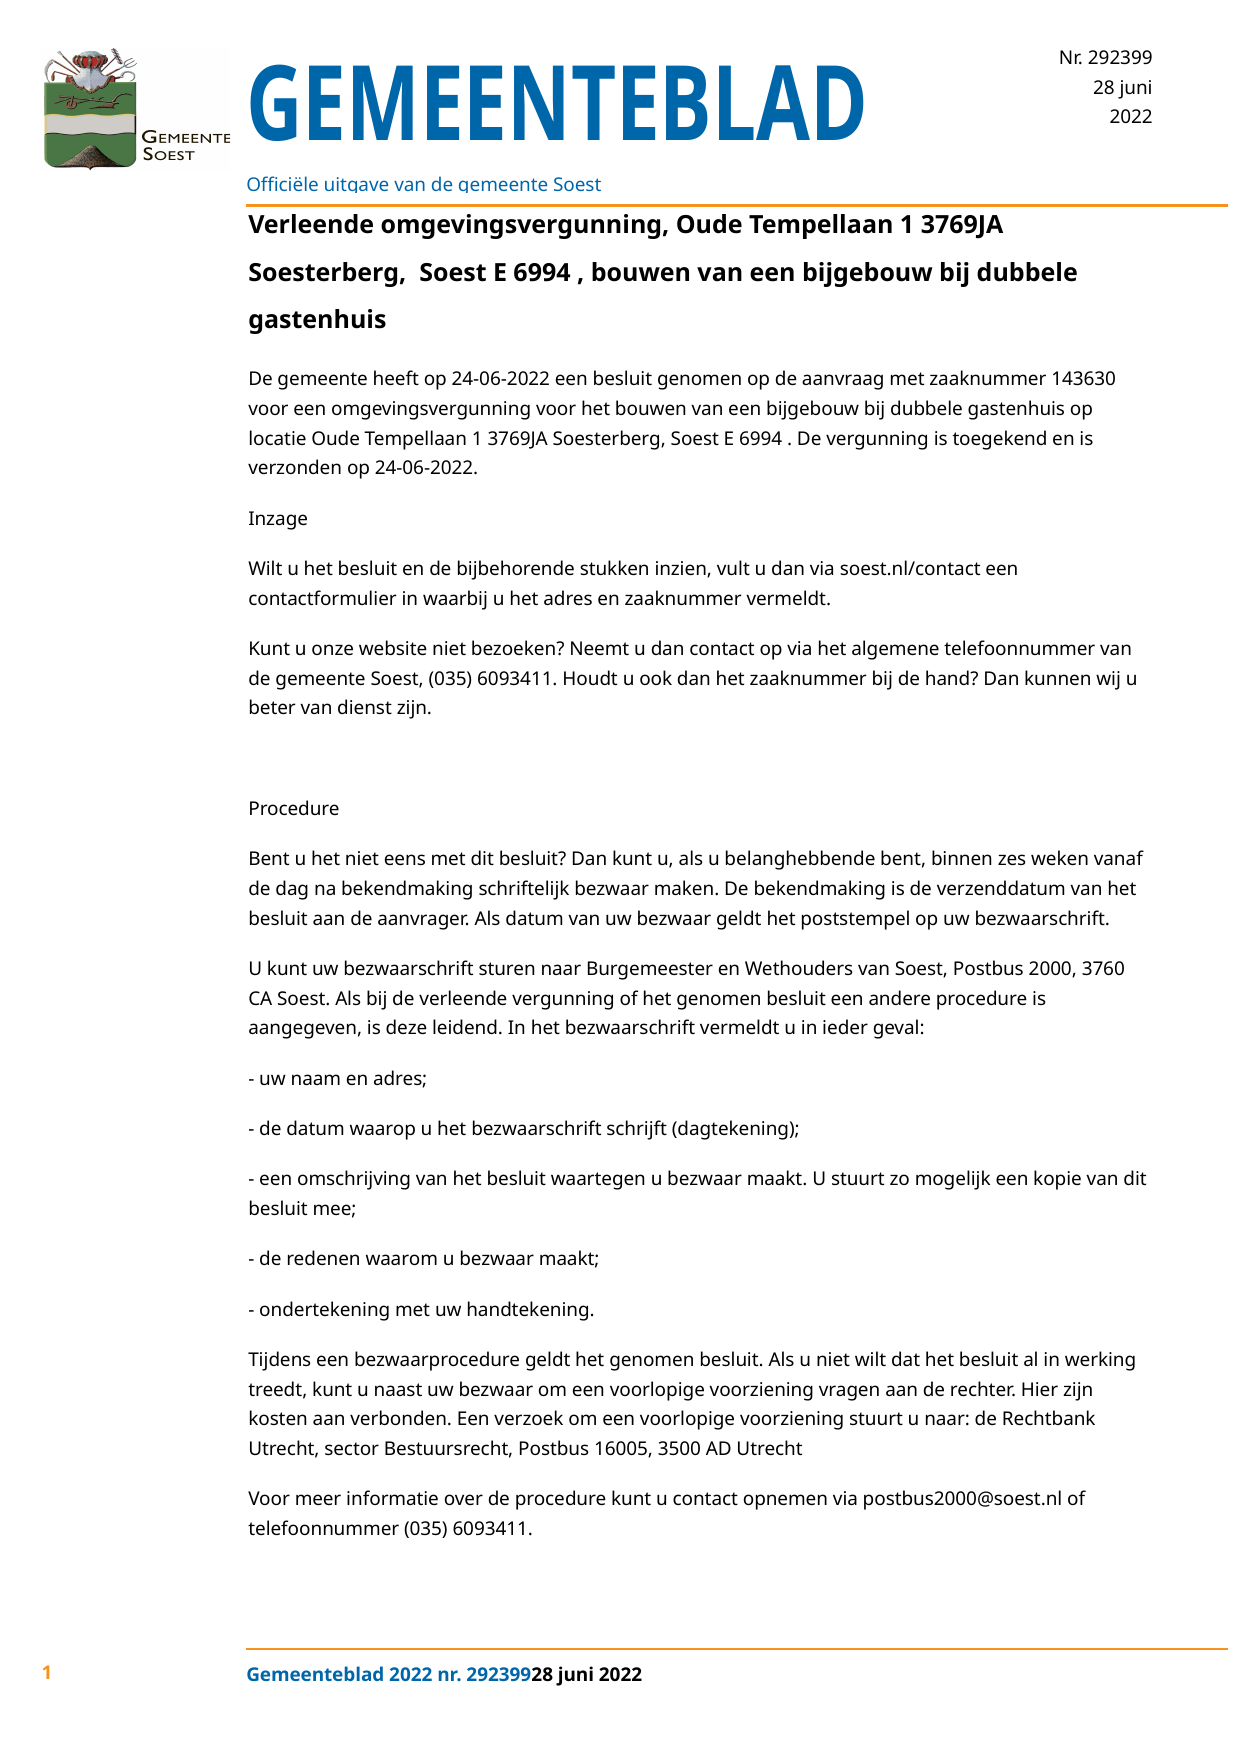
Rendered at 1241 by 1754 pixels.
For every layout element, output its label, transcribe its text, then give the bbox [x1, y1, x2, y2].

text - uw naam en adres; [248, 1065, 1152, 1090]
text Wilt u het besluit en de bijbehorende stukken inzien, vult u dan via soest.nl/contact een contactformulier in waarbij u het adres en zaaknummer vermeldt. [248, 555, 1152, 610]
text - de redenen waarom u bezwaar maakt; [248, 1246, 1152, 1271]
text De gemeente heeft op 24-06-2022 een besluit genomen op de aanvraag met zaaknummer 143630 voor een omgevingsvergunning voor het bouwen van een bijgebouw bij dubbele gastenhuis op locatie Oude Tempellaan 1 3769JA Soesterberg, Soest E 6994 . De vergunning is toegekend en is verzonden op 24-06-2022. [248, 366, 1152, 480]
text Procedure [248, 795, 1152, 821]
text Inzage [248, 505, 1152, 530]
picture [41, 47, 231, 172]
text Verleende omgevingsvergunning, Oude Tempellaan 1 3769JA Soesterberg, Soest E 6994 , bouwen van een bijgebouw bij dubbele gastenhuis [248, 207, 1152, 336]
text Kunt u onze website niet bezoeken? Neemt u dan contact op via het algemene telefoonnummer van de gemeente Soest, (035) 6093411. Houdt u ook dan het zaaknummer bij de hand? Dan kunnen wij u beter van dienst zijn. [248, 635, 1152, 720]
text Bent u het niet eens met dit besluit? Dan kunt u, als u belanghebbende bent, binnen zes weken vanaf de dag na bekendmaking schriftelijk bezwaar maken. De bekendmaking is de verzenddatum van het besluit aan de aanvrager. Als datum van uw bezwaar geldt het poststempel op uw bezwaarschrift. [248, 846, 1152, 930]
text - de datum waarop u het bezwaarschrift schrijft (dagtekening); [248, 1115, 1152, 1141]
text - een omschrijving van het besluit waartegen u bezwaar maakt. U stuurt zo mogelijk een kopie van dit besluit mee; [248, 1166, 1152, 1221]
text U kunt uw bezwaarschrift sturen naar Burgemeester en Wethouders van Soest, Postbus 2000, 3760 CA Soest. Als bij de verleende vergunning of het genomen besluit een andere procedure is aangegeven, is deze leidend. In het bezwaarschrift vermeldt u in ieder geval: [248, 955, 1152, 1040]
text Voor meer informatie over de procedure kunt u contact opnemen via postbus2000@soest.nl of telefoonnummer (035) 6093411. [248, 1486, 1152, 1541]
text Tijdens een bezwaarprocedure geldt het genomen besluit. Als u niet wilt dat het besluit al in werking treedt, kunt u naast uw bezwaar om een voorlopige voorziening vragen aan de rechter. Hier zijn kosten aan verbonden. Een verzoek om een voorlopige voorziening stuurt u naar: de Rechtbank Utrecht, sector Bestuursrecht, Postbus 16005, 3500 AD Utrecht [248, 1346, 1152, 1461]
text - ondertekening met uw handtekening. [248, 1296, 1152, 1322]
